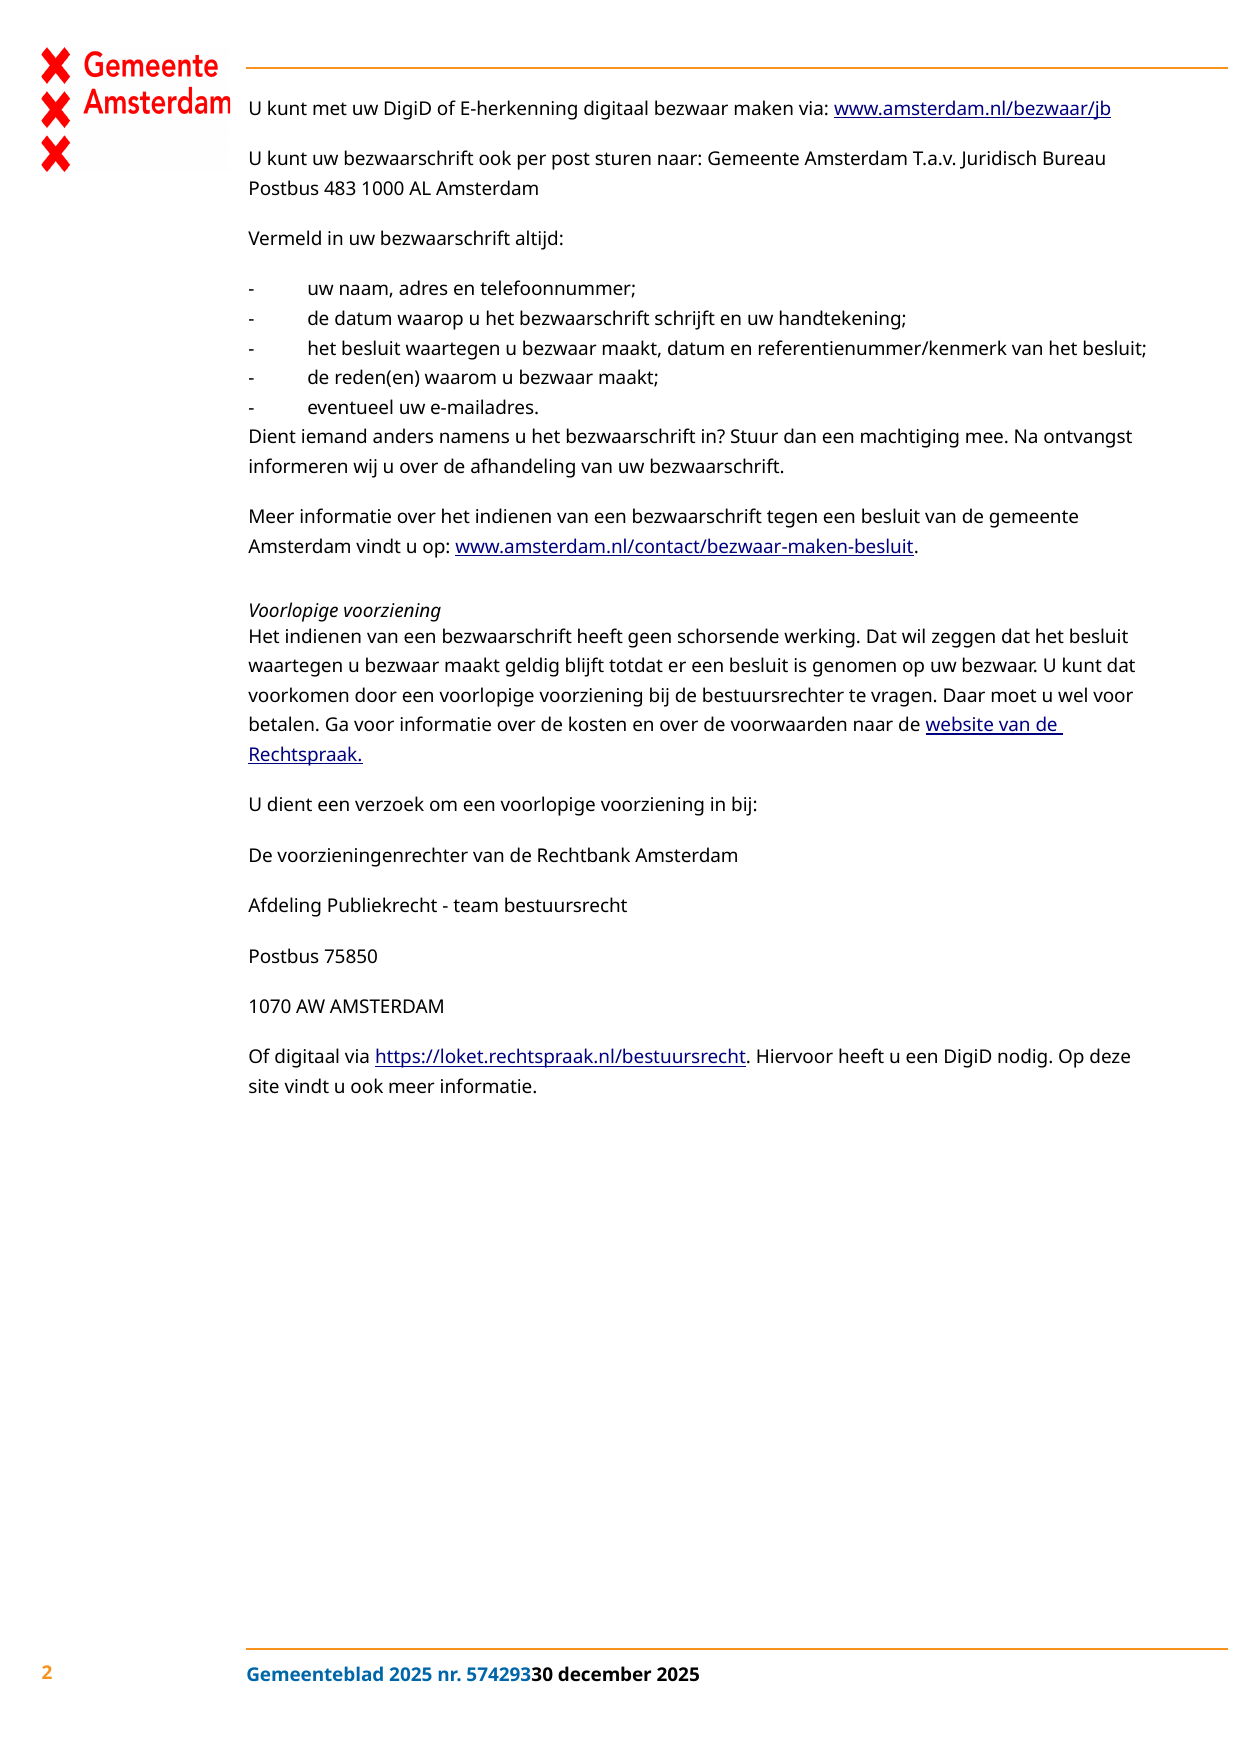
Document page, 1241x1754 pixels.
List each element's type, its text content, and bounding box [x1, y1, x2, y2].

text Of digitaal via https://loket.rechtspraak.nl/bestuursrecht. Hiervoor heeft u een DigiD nodig. Op deze site vindt u ook meer informatie. [248, 1044, 1152, 1099]
list de datum waarop u het bezwaarschrift schrijft en uw handtekening; [248, 305, 1152, 331]
text Voorlopige voorziening [248, 597, 1152, 623]
text Afdeling Publiekrecht - team bestuursrecht [248, 892, 1152, 918]
text Meer informatie over het indienen van een bezwaarschrift tegen een besluit van de gemeente Amsterdam vindt u op: www.amsterdam.nl/contact/bezwaar-maken-besluit. [248, 503, 1152, 559]
text U kunt uw bezwaarschrift ook per post sturen naar: Gemeente Amsterdam T.a.v. Juridisch Bureau Postbus 483 1000 AL Amsterdam [248, 145, 1152, 201]
picture [41, 47, 231, 172]
list het besluit waartegen u bezwaar maakt, datum en referentienummer/kenmerk van het besluit; [248, 335, 1152, 361]
text Het indienen van een bezwaarschrift heeft geen schorsende werking. Dat wil zeggen dat het besluit waartegen u bezwaar maakt geldig blijft totdat er een besluit is genomen op uw bezwaar. U kunt dat voorkomen door een voorlopige voorziening bij de bestuursrechter te vragen. Daar moet u wel voor betalen. Ga voor informatie over de kosten en over de voorwaarden naar de website van de Rechtspraak. [248, 623, 1152, 767]
text Dient iemand anders namens u het bezwaarschrift in? Stuur dan een machtiging mee. Na ontvangst informeren wij u over de afhandeling van uw bezwaarschrift. [248, 423, 1152, 479]
text 1070 AW AMSTERDAM [248, 993, 1152, 1019]
list de reden(en) waarom u bezwaar maakt; [248, 364, 1152, 390]
list eventueel uw e-mailadres. [248, 394, 1152, 420]
text U dient een verzoek om een voorlopige voorziening in bij: [248, 792, 1152, 817]
text De voorzieningenrechter van de Rechtbank Amsterdam [248, 842, 1152, 868]
text Postbus 75850 [248, 943, 1152, 968]
list uw naam, adres en telefoonnummer; [248, 276, 1152, 301]
text U kunt met uw DigiD of E-herkenning digitaal bezwaar maken via: www.amsterdam.nl/bezwaar/jb [248, 95, 1152, 121]
text Vermeld in uw bezwaarschrift altijd: [248, 225, 1152, 251]
